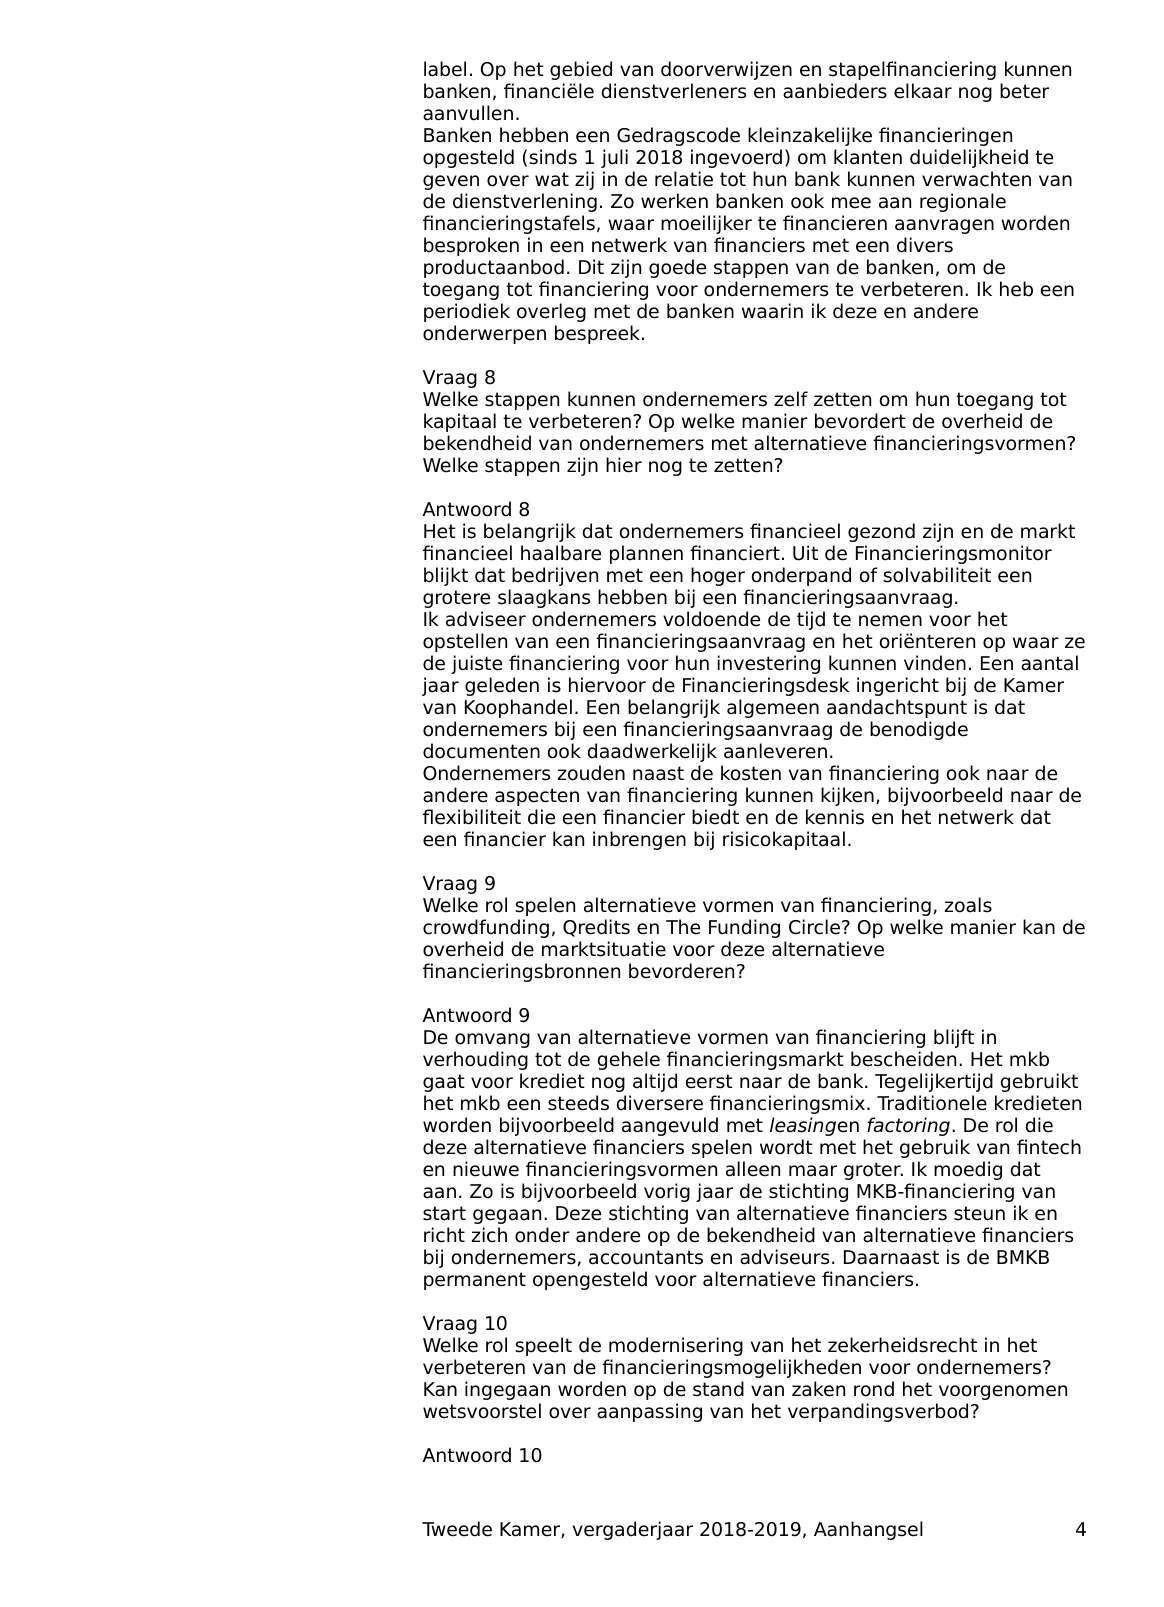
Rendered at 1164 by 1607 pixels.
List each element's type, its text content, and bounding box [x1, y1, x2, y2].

text Banken hebben een Gedragscode kleinzakelijke financieringen opgesteld (sinds 1 juli 2018 ingevoerd) om klanten duidelijkheid te geven over wat zij in de relatie tot hun bank kunnen verwachten van de dienstverlening. Zo werken banken ook mee aan regionale financieringstafels, waar moeilijker te financieren aanvragen worden besproken in een netwerk van financiers met een divers productaanbod. Dit zijn goede stappen van de banken, om de toegang tot financiering voor ondernemers te verbeteren. Ik heb een periodiek overleg met de banken waarin ik deze en andere onderwerpen bespreek. [422, 125, 1087, 345]
text Ondernemers zouden naast de kosten van financiering ook naar de andere aspecten van financiering kunnen kijken, bijvoorbeeld naar de flexibiliteit die een financier biedt en de kennis en het netwerk dat een financier kan inbrengen bij risicokapitaal. [422, 763, 1087, 851]
text Vraag 8 [422, 367, 1087, 389]
text Vraag 9 [422, 873, 1087, 895]
text De omvang van alternatieve vormen van financiering blijft in verhouding tot de gehele financieringsmarkt bescheiden. Het mkb gaat voor krediet nog altijd eerst naar de bank. Tegelijkertijd gebruikt het mkb een steeds diversere financieringsmix. Traditionele kredieten worden bijvoorbeeld aangevuld met leasingen factoring. De rol die deze alternatieve financiers spelen wordt met het gebruik van fintech en nieuwe financieringsvormen alleen maar groter. Ik moedig dat aan. Zo is bijvoorbeeld vorig jaar de stichting MKB-financiering van start gegaan. Deze stichting van alternatieve financiers steun ik en richt zich onder andere op de bekendheid van alternatieve financiers bij ondernemers, accountants en adviseurs. Daarnaast is de BMKB permanent opengesteld voor alternatieve financiers. [422, 1027, 1087, 1291]
text Ik adviseer ondernemers voldoende de tijd te nemen voor het opstellen van een financieringsaanvraag en het oriënteren op waar ze de juiste financiering voor hun investering kunnen vinden. Een aantal jaar geleden is hiervoor de Financieringsdesk ingericht bij de Kamer van Koophandel. Een belangrijk algemeen aandachtspunt is dat ondernemers bij een financieringsaanvraag de benodigde documenten ook daadwerkelijk aanleveren. [422, 609, 1087, 763]
text Welke stappen kunnen ondernemers zelf zetten om hun toegang tot kapitaal te verbeteren? Op welke manier bevordert de overheid de bekendheid van ondernemers met alternatieve financieringsvormen? Welke stappen zijn hier nog te zetten? [422, 389, 1087, 477]
text Antwoord 10 [422, 1445, 1087, 1467]
text Vraag 10 [422, 1313, 1087, 1335]
text Welke rol speelt de modernisering van het zekerheidsrecht in het verbeteren van de financieringsmogelijkheden voor ondernemers? Kan ingegaan worden op de stand van zaken rond het voorgenomen wetsvoorstel over aanpassing van het verpandingsverbod? [422, 1335, 1087, 1423]
text Het is belangrijk dat ondernemers financieel gezond zijn en de markt financieel haalbare plannen financiert. Uit de Financieringsmonitor blijkt dat bedrijven met een hoger onderpand of solvabiliteit een grotere slaagkans hebben bij een financieringsaanvraag. [422, 521, 1087, 609]
text Welke rol spelen alternatieve vormen van financiering, zoals crowdfunding, Qredits en The Funding Circle? Op welke manier kan de overheid de marktsituatie voor deze alternatieve financieringsbronnen bevorderen? [422, 895, 1087, 983]
text label. Op het gebied van doorverwijzen en stapelfinanciering kunnen banken, financiële dienstverleners en aanbieders elkaar nog beter aanvullen. [422, 59, 1087, 125]
text Antwoord 8 [422, 499, 1087, 521]
text Antwoord 9 [422, 1005, 1087, 1027]
